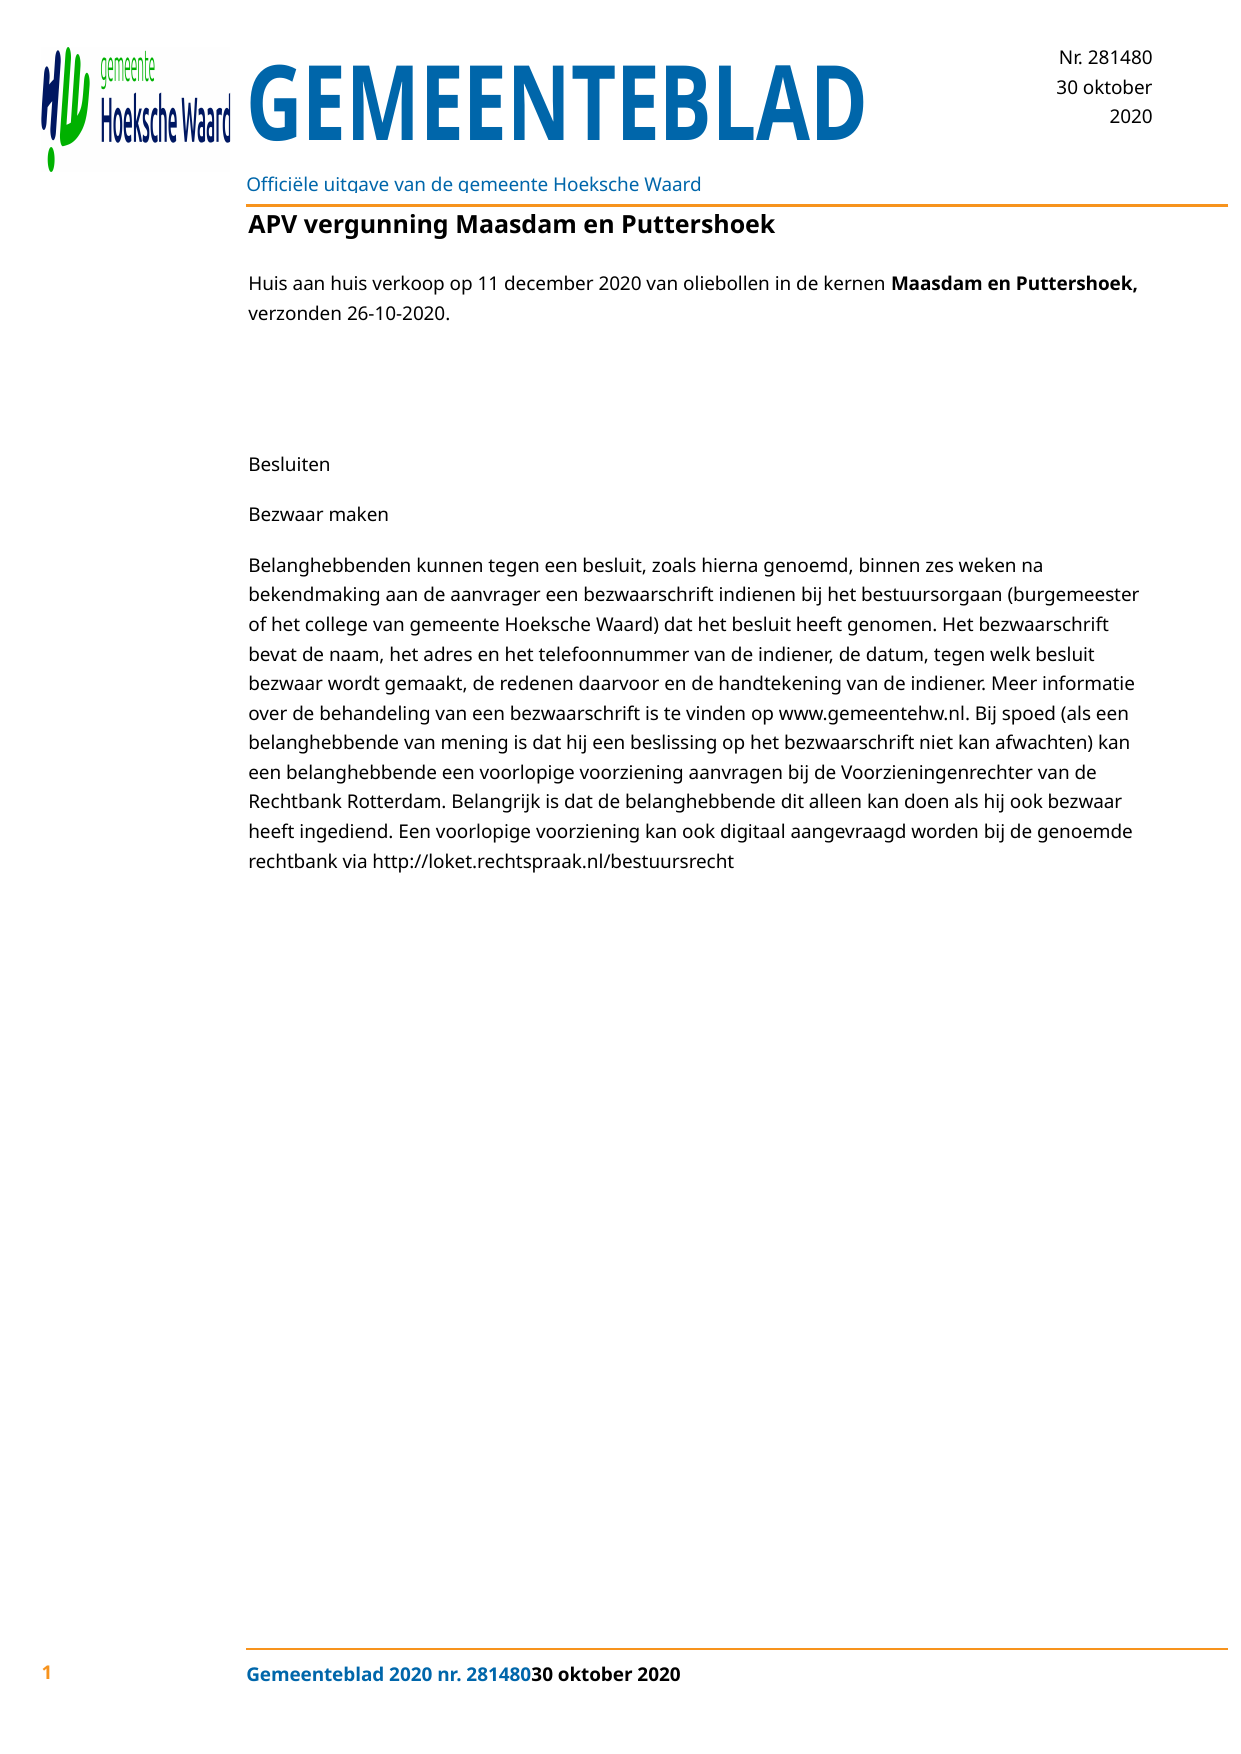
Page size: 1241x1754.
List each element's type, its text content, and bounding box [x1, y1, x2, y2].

picture [41, 47, 231, 172]
text Bezwaar maken [248, 502, 1152, 527]
text Belanghebbenden kunnen tegen een besluit, zoals hierna genoemd, binnen zes weken na bekendmaking aan de aanvrager een bezwaarschrift indienen bij het bestuursorgaan (burgemeester of het college van gemeente Hoeksche Waard) dat het besluit heeft genomen. Het bezwaarschrift bevat de naam, het adres en het telefoonnummer van de indiener, de datum, tegen welk besluit bezwaar wordt gemaakt, de redenen daarvoor en de handtekening van de indiener. Meer informatie over de behandeling van een bezwaarschrift is te vinden op www.gemeentehw.nl. Bij spoed (als een belanghebbende van mening is dat hij een beslissing op het bezwaarschrift niet kan afwachten) kan een belanghebbende een voorlopige voorziening aanvragen bij de Voorzieningenrechter van de Rechtbank Rotterdam. Belangrijk is dat de belanghebbende dit alleen kan doen als hij ook bezwaar heeft ingediend. Een voorlopige voorziening kan ook digitaal aangevraagd worden bij de genoemde rechtbank via http://loket.rechtspraak.nl/bestuursrecht [248, 552, 1152, 873]
text Besluiten [248, 451, 1152, 477]
text Huis aan huis verkoop op 11 december 2020 van oliebollen in de kernen Maasdam en Puttershoek, verzonden 26-10-2020. [248, 270, 1152, 326]
text APV vergunning Maasdam en Puttershoek [248, 207, 1152, 241]
